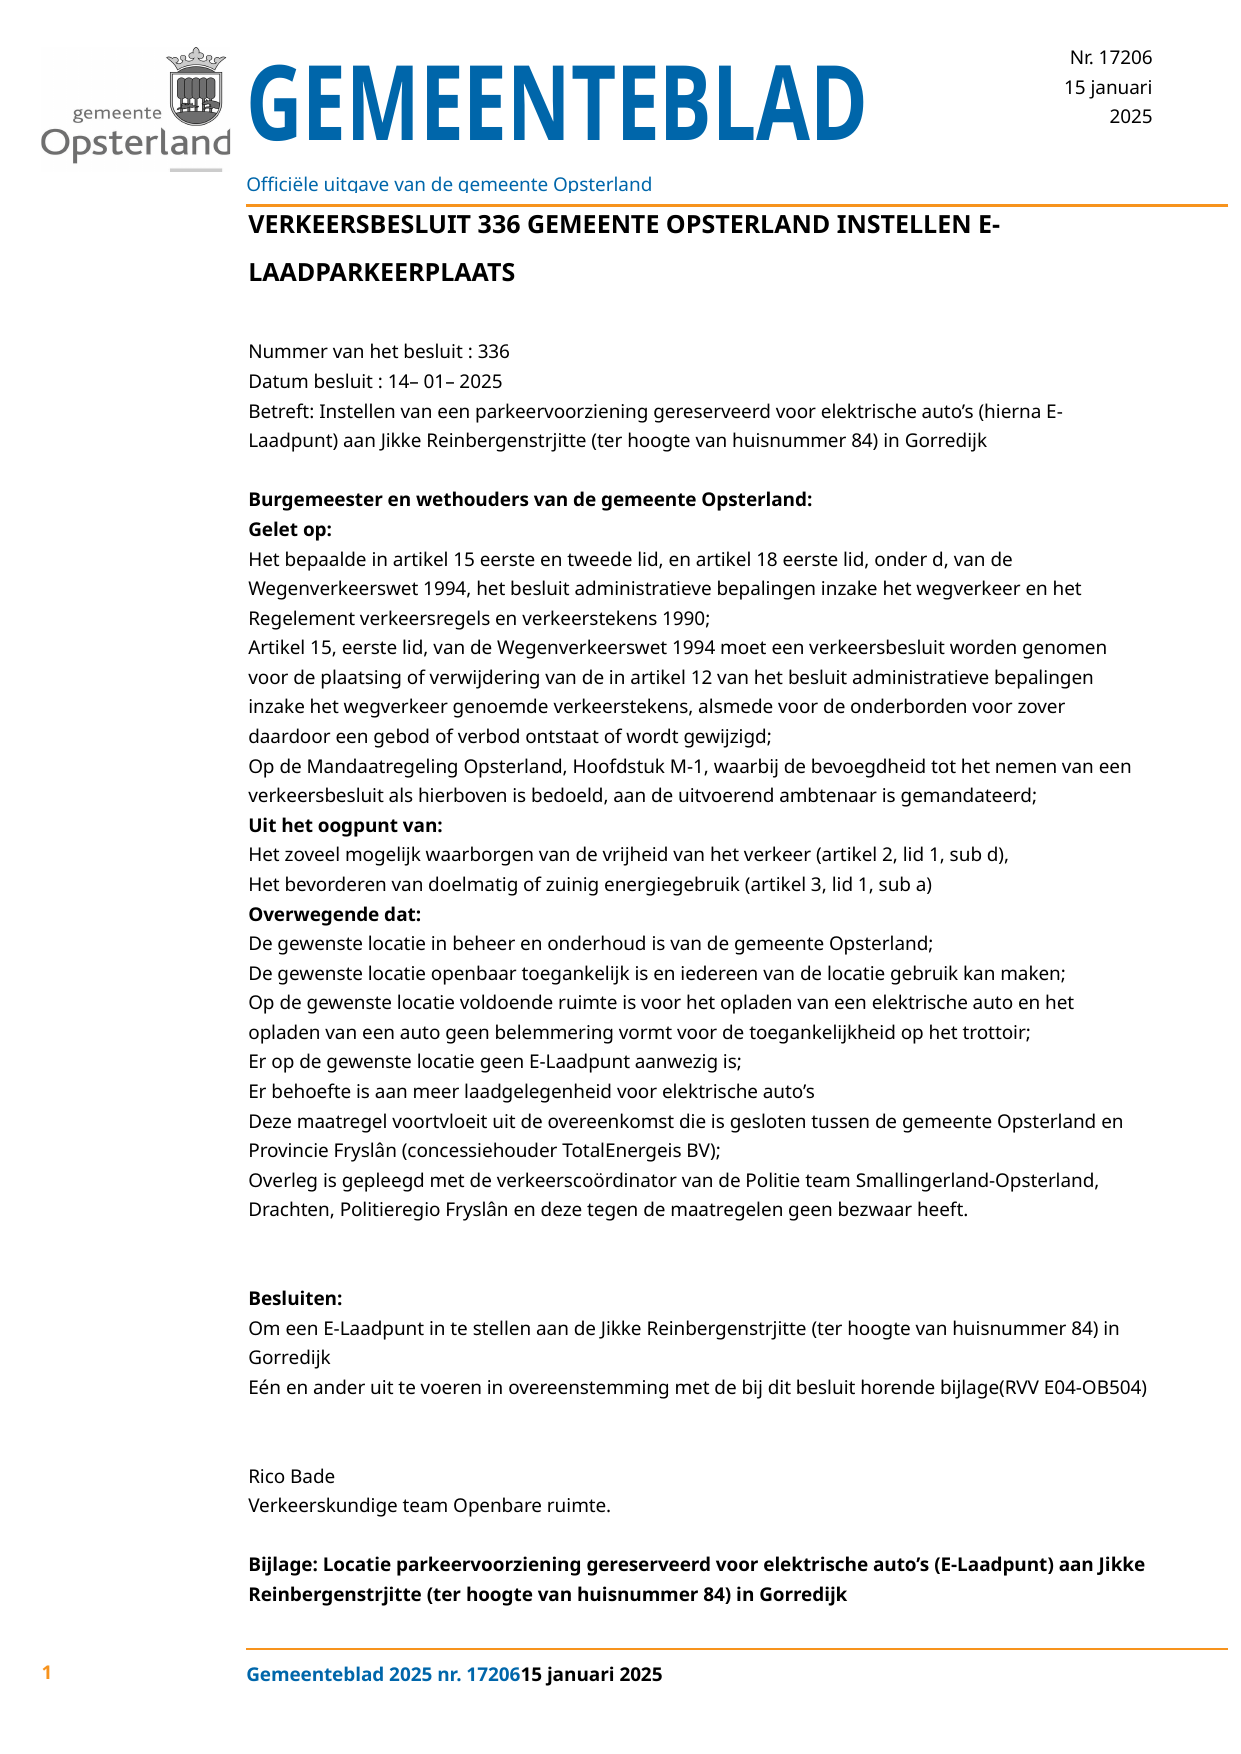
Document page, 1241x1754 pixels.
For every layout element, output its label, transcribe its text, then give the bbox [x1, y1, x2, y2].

text Verkeerskundige team Openbare ruimte. [248, 1492, 1152, 1518]
text Op de Mandaatregeling Opsterland, Hoofdstuk M-1, waarbij de bevoegdheid tot het nemen van een verkeersbesluit als hierboven is bedoeld, aan de uitvoerend ambtenaar is gemandateerd; [248, 753, 1152, 808]
text Burgemeester en wethouders van de gemeente Opsterland: [248, 487, 1152, 512]
text Betreft: Instellen van een parkeervoorziening gereserveerd voor elektrische auto’s (hierna E-Laadpunt) aan Jikke Reinbergenstrjitte (ter hoogte van huisnummer 84) in Gorredijk [248, 398, 1152, 453]
text Nummer van het besluit : 336 [248, 339, 1152, 364]
text Rico Bade [248, 1463, 1152, 1488]
text Overwegende dat: [248, 901, 1152, 926]
text Op de gewenste locatie voldoende ruimte is voor het opladen van een elektrische auto en het opladen van een auto geen belemmering vormt voor de toegankelijkheid op het trottoir; [248, 989, 1152, 1045]
text VERKEERSBESLUIT 336 GEMEENTE OPSTERLAND INSTELLEN E-LAADPARKEERPLAATS [248, 207, 1152, 288]
text Deze maatregel voortvloeit uit de overeenkomst die is gesloten tussen de gemeente Opsterland en Provincie Fryslân (concessiehouder TotalEnergeis BV); [248, 1108, 1152, 1163]
text Besluiten: [248, 1285, 1152, 1311]
text Overleg is gepleegd met de verkeerscoördinator van de Politie team Smallingerland-Opsterland, Drachten, Politieregio Fryslân en deze tegen de maatregelen geen bezwaar heeft. [248, 1167, 1152, 1222]
text De gewenste locatie in beheer en onderhoud is van de gemeente Opsterland; [248, 930, 1152, 956]
text Artikel 15, eerste lid, van de Wegenverkeerswet 1994 moet een verkeersbesluit worden genomen voor de plaatsing of verwijdering van de in artikel 12 van het besluit administratieve bepalingen inzake het wegverkeer genoemde verkeerstekens, alsmede voor de onderborden voor zover daardoor een gebod of verbod ontstaat of wordt gewijzigd; [248, 634, 1152, 749]
text Eén en ander uit te voeren in overeenstemming met de bij dit besluit horende bijlage(RVV E04-OB504) [248, 1374, 1152, 1400]
text Er behoefte is aan meer laadgelegenheid voor elektrische auto’s [248, 1078, 1152, 1104]
text Het zoveel mogelijk waarborgen van de vrijheid van het verkeer (artikel 2, lid 1, sub d), [248, 842, 1152, 867]
text De gewenste locatie openbaar toegankelijk is en iedereen van de locatie gebruik kan maken; [248, 960, 1152, 986]
text Uit het oogpunt van: [248, 812, 1152, 838]
picture [41, 47, 231, 172]
text Bijlage: Locatie parkeervoorziening gereserveerd voor elektrische auto’s (E-Laadpunt) aan Jikke Reinbergenstrjitte (ter hoogte van huisnummer 84) in Gorredijk [248, 1552, 1152, 1607]
text Er op de gewenste locatie geen E-Laadpunt aanwezig is; [248, 1049, 1152, 1074]
text Datum besluit : 14– 01– 2025 [248, 368, 1152, 394]
text Om een E-Laadpunt in te stellen aan de Jikke Reinbergenstrjitte (ter hoogte van huisnummer 84) in Gorredijk [248, 1315, 1152, 1370]
text Het bevorderen van doelmatig of zuinig energiegebruik (artikel 3, lid 1, sub a) [248, 871, 1152, 897]
text Het bepaalde in artikel 15 eerste en tweede lid, en artikel 18 eerste lid, onder d, van de Wegenverkeerswet 1994, het besluit administratieve bepalingen inzake het wegverkeer en het Regelement verkeersregels en verkeerstekens 1990; [248, 546, 1152, 631]
text Gelet op: [248, 516, 1152, 542]
